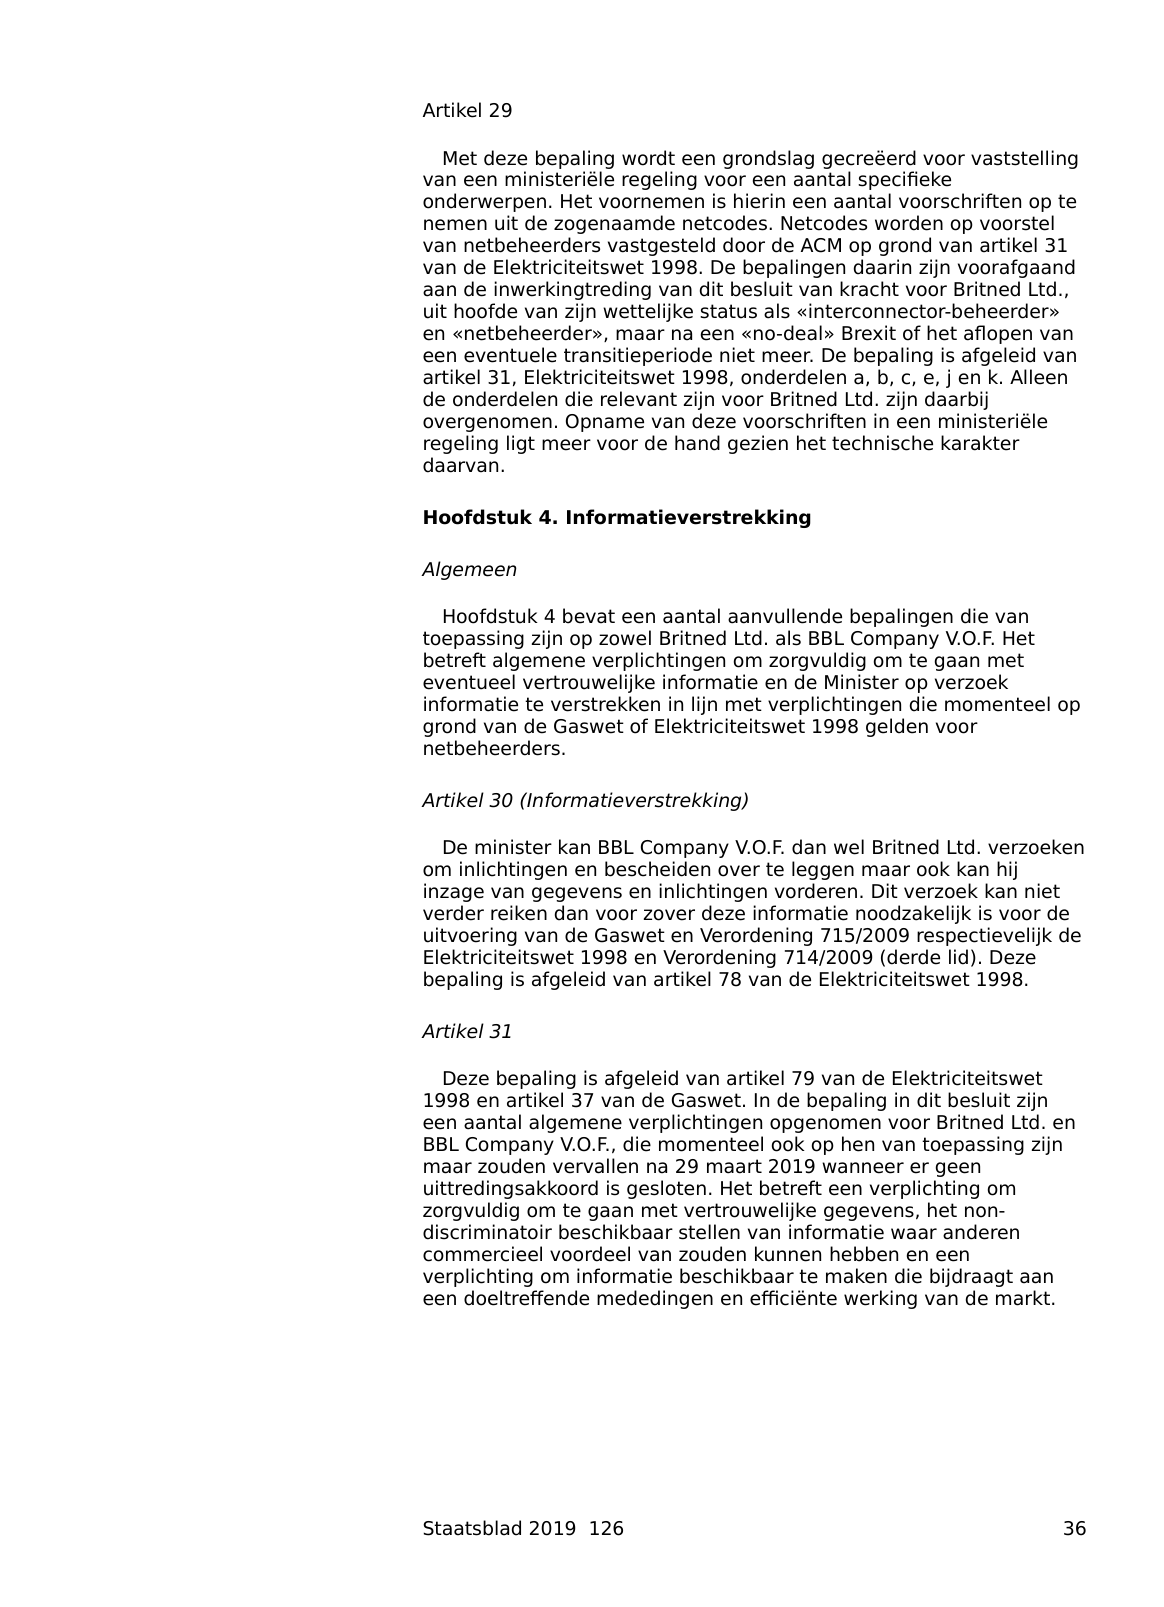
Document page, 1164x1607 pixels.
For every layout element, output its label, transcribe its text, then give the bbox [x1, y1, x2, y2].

text Met deze bepaling wordt een grondslag gecreëerd voor vaststelling van een ministeriële regeling voor een aantal specifieke onderwerpen. Het voornemen is hierin een aantal voorschriften op te nemen uit de zogenaamde netcodes. Netcodes worden op voorstel van netbeheerders vastgesteld door de ACM op grond van artikel 31 van de Elektriciteitswet 1998. De bepalingen daarin zijn voorafgaand aan de inwerkingtreding van dit besluit van kracht voor Britned Ltd., uit hoofde van zijn wettelijke status als «interconnector-beheerder» en «netbeheerder», maar na een «no-deal» Brexit of het aflopen van een eventuele transitieperiode niet meer. De bepaling is afgeleid van artikel 31, Elektriciteitswet 1998, onderdelen a, b, c, e, j en k. Alleen de onderdelen die relevant zijn voor Britned Ltd. zijn daarbij overgenomen. Opname van deze voorschriften in een ministeriële regeling ligt meer voor de hand gezien het technische karakter daarvan. [422, 147, 1087, 477]
subtitle Artikel 29 [422, 100, 1087, 122]
subtitle Artikel 31 [422, 1021, 1087, 1043]
subtitle Artikel 30 (Informatieverstrekking) [422, 790, 1087, 812]
subtitle Hoofdstuk 4. Informatieverstrekking [422, 507, 1087, 529]
subtitle Algemeen [422, 559, 1087, 581]
text Deze bepaling is afgeleid van artikel 79 van de Elektriciteitswet 1998 en artikel 37 van de Gaswet. In de bepaling in dit besluit zijn een aantal algemene verplichtingen opgenomen voor Britned Ltd. en BBL Company V.O.F., die momenteel ook op hen van toepassing zijn maar zouden vervallen na 29 maart 2019 wanneer er geen uittredingsakkoord is gesloten. Het betreft een verplichting om zorgvuldig om te gaan met vertrouwelijke gegevens, het non-discriminatoir beschikbaar stellen van informatie waar anderen commercieel voordeel van zouden kunnen hebben en een verplichting om informatie beschikbaar te maken die bijdraagt aan een doeltreffende mededingen en efficiënte werking van de markt. [422, 1068, 1087, 1309]
text De minister kan BBL Company V.O.F. dan wel Britned Ltd. verzoeken om inlichtingen en bescheiden over te leggen maar ook kan hij inzage van gegevens en inlichtingen vorderen. Dit verzoek kan niet verder reiken dan voor zover deze informatie noodzakelijk is voor de uitvoering van de Gaswet en Verordening 715/2009 respectievelijk de Elektriciteitswet 1998 en Verordening 714/2009 (derde lid). Deze bepaling is afgeleid van artikel 78 van de Elektriciteitswet 1998. [422, 837, 1087, 991]
text Hoofdstuk 4 bevat een aantal aanvullende bepalingen die van toepassing zijn op zowel Britned Ltd. als BBL Company V.O.F. Het betreft algemene verplichtingen om zorgvuldig om te gaan met eventueel vertrouwelijke informatie en de Minister op verzoek informatie te verstrekken in lijn met verplichtingen die momenteel op grond van de Gaswet of Elektriciteitswet 1998 gelden voor netbeheerders. [422, 606, 1087, 760]
